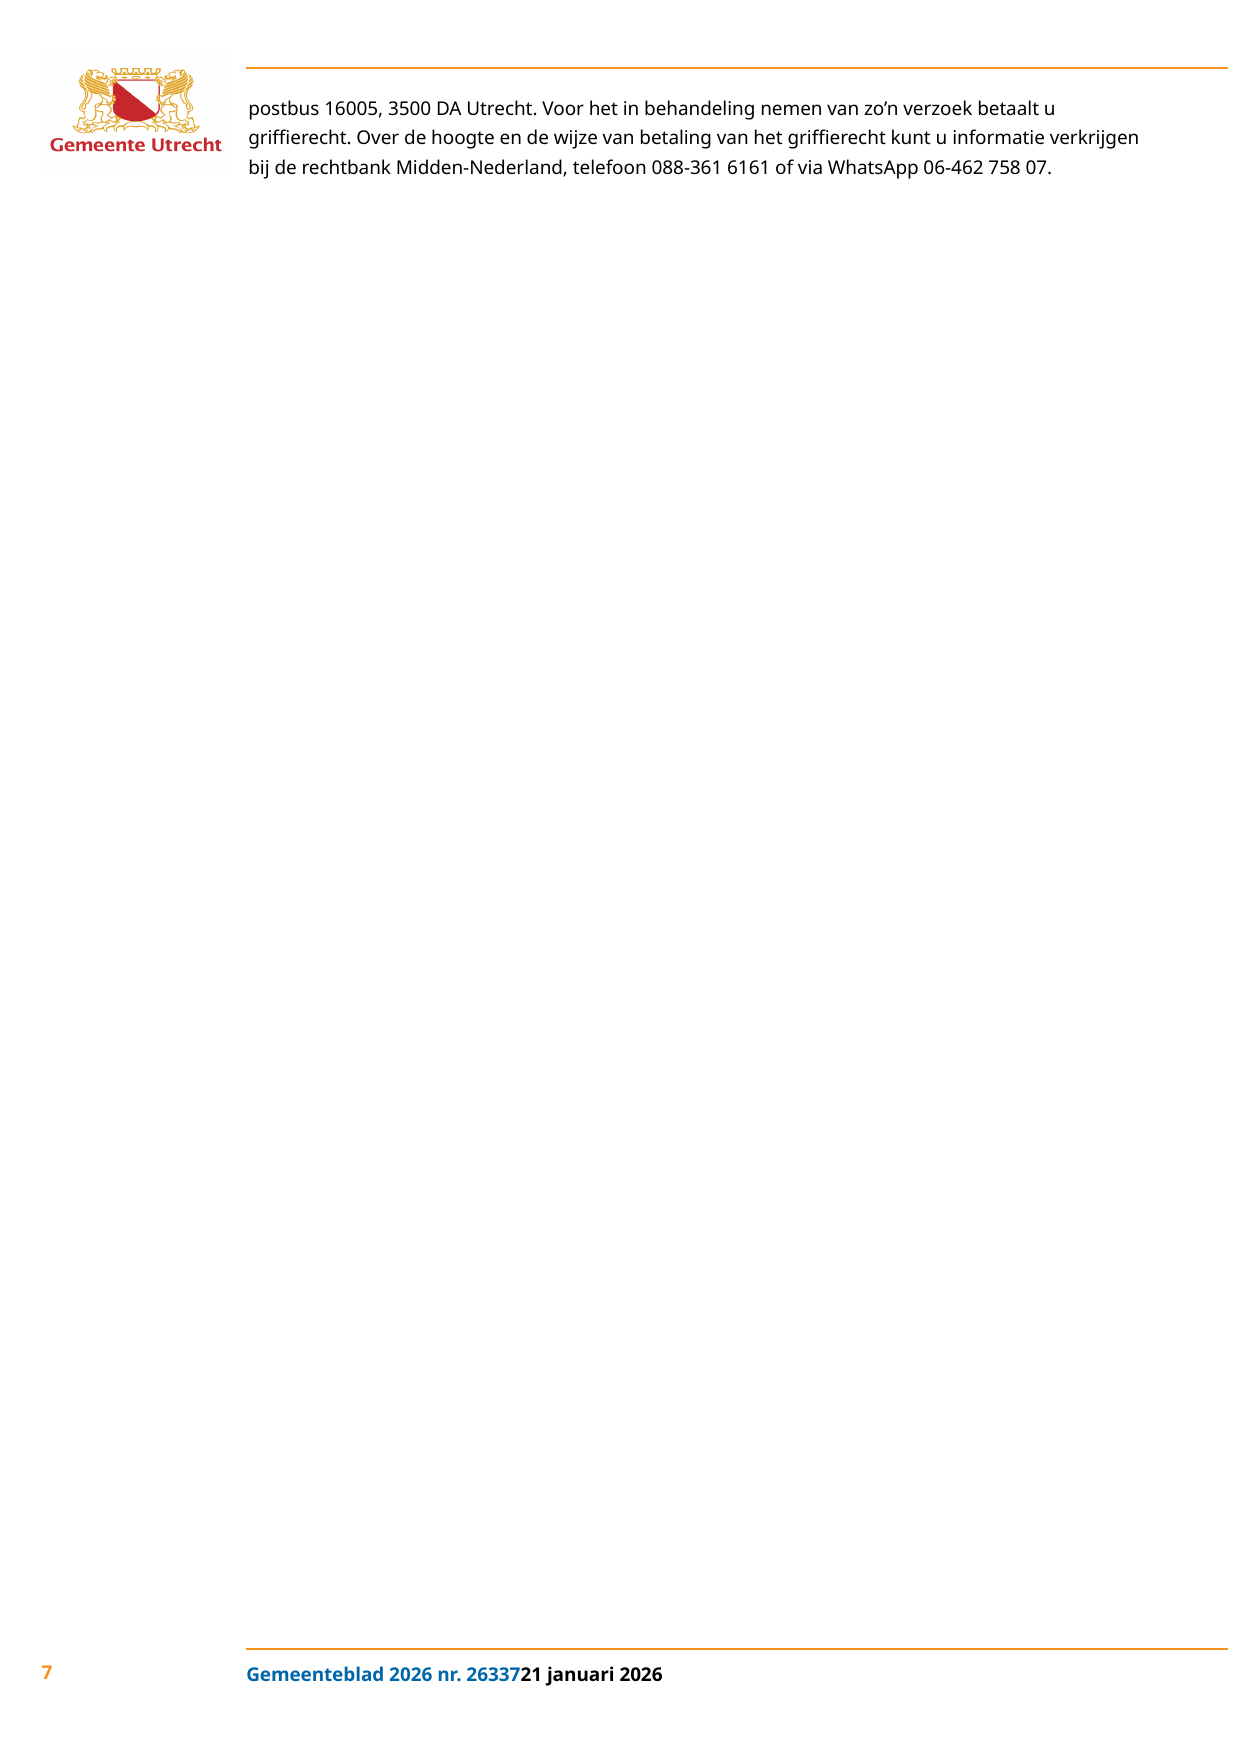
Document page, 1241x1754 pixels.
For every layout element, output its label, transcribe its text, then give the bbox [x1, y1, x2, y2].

text postbus 16005, 3500 DA Utrecht. Voor het in behandeling nemen van zo’n verzoek betaalt u griffierecht. Over de hoogte en de wijze van betaling van het griffierecht kunt u informatie verkrijgen bij de rechtbank Midden-Nederland, telefoon 088-361 6161 of via WhatsApp 06-462 758 07. [248, 95, 1152, 180]
picture [41, 47, 231, 172]
